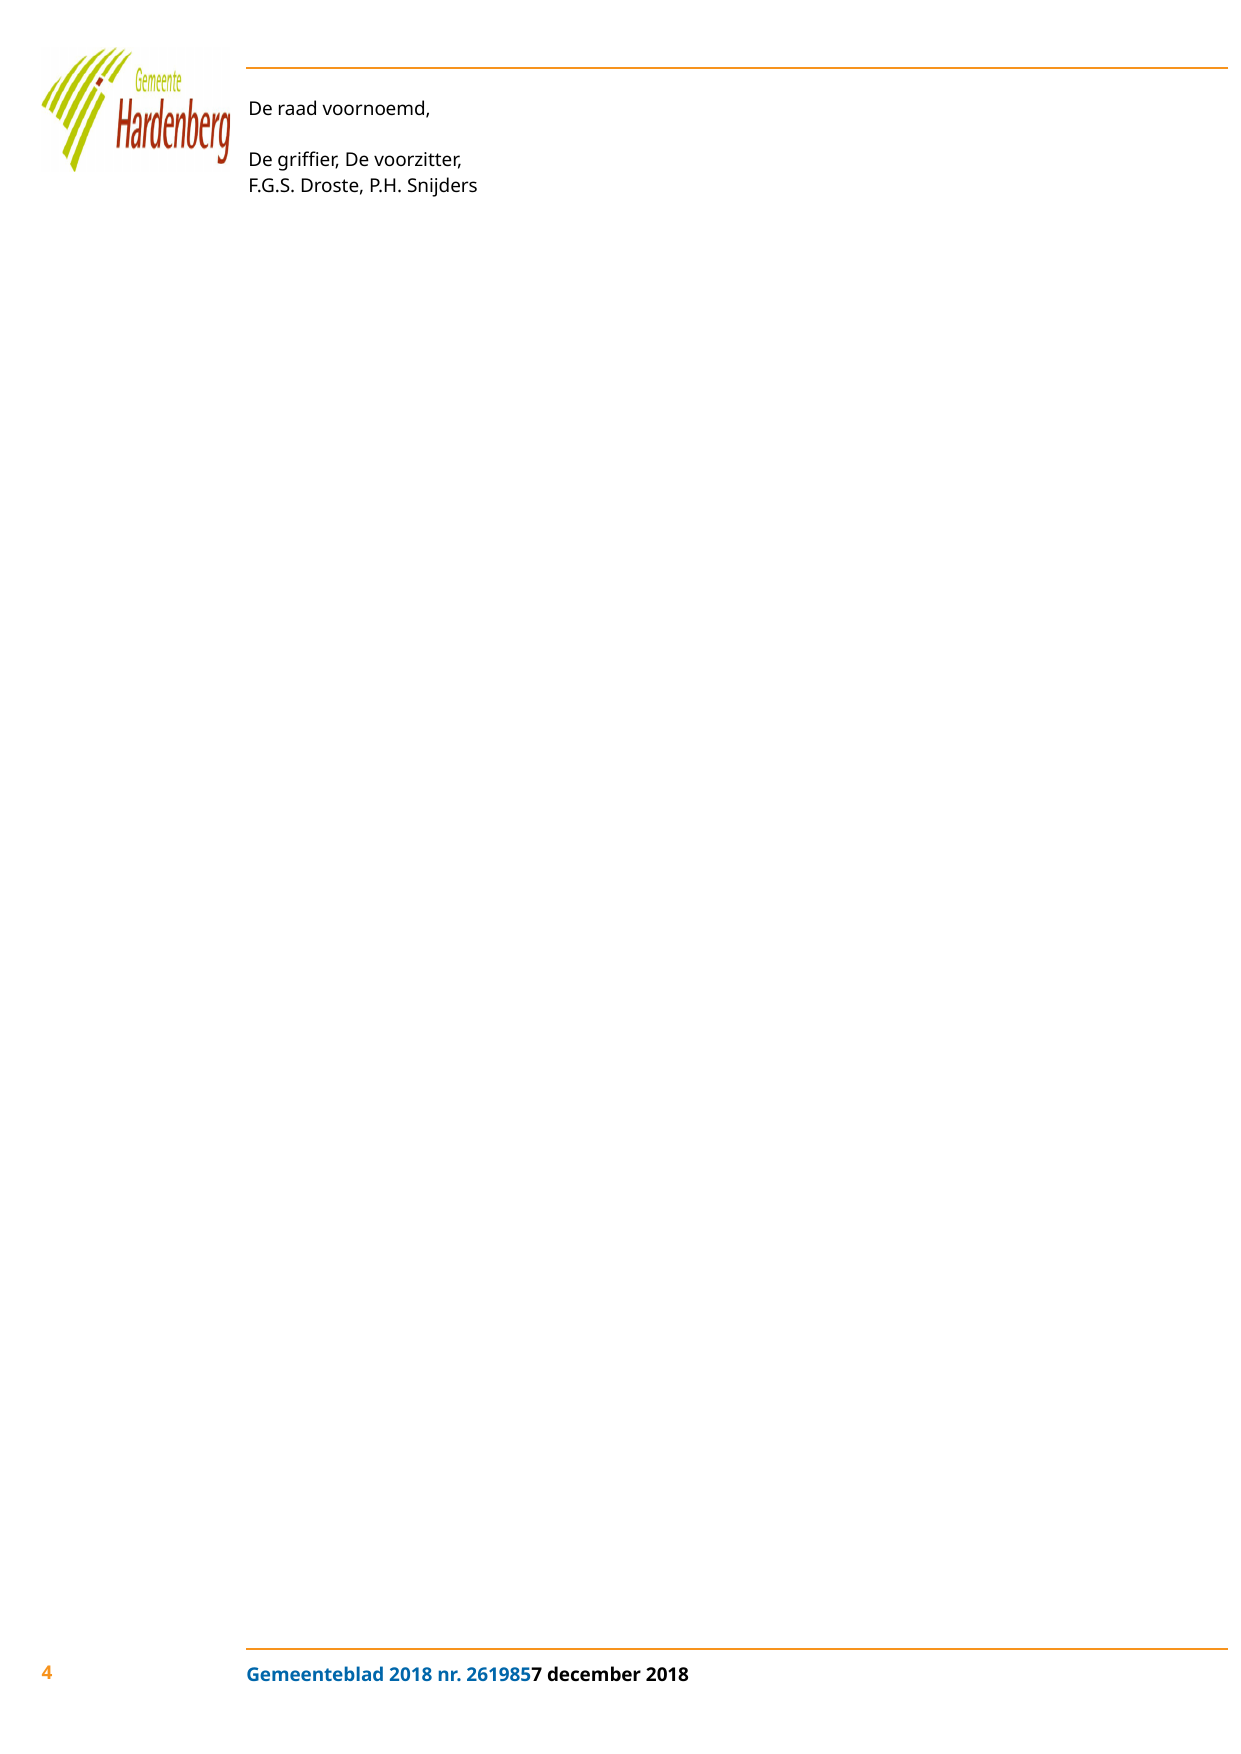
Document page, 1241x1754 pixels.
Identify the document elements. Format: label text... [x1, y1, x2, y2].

picture [41, 47, 231, 172]
text F.G.S. Droste, P.H. Snijders [248, 172, 1152, 198]
text De raad voornoemd, [248, 95, 1152, 121]
text De griffier, De voorzitter, [248, 146, 1152, 172]
